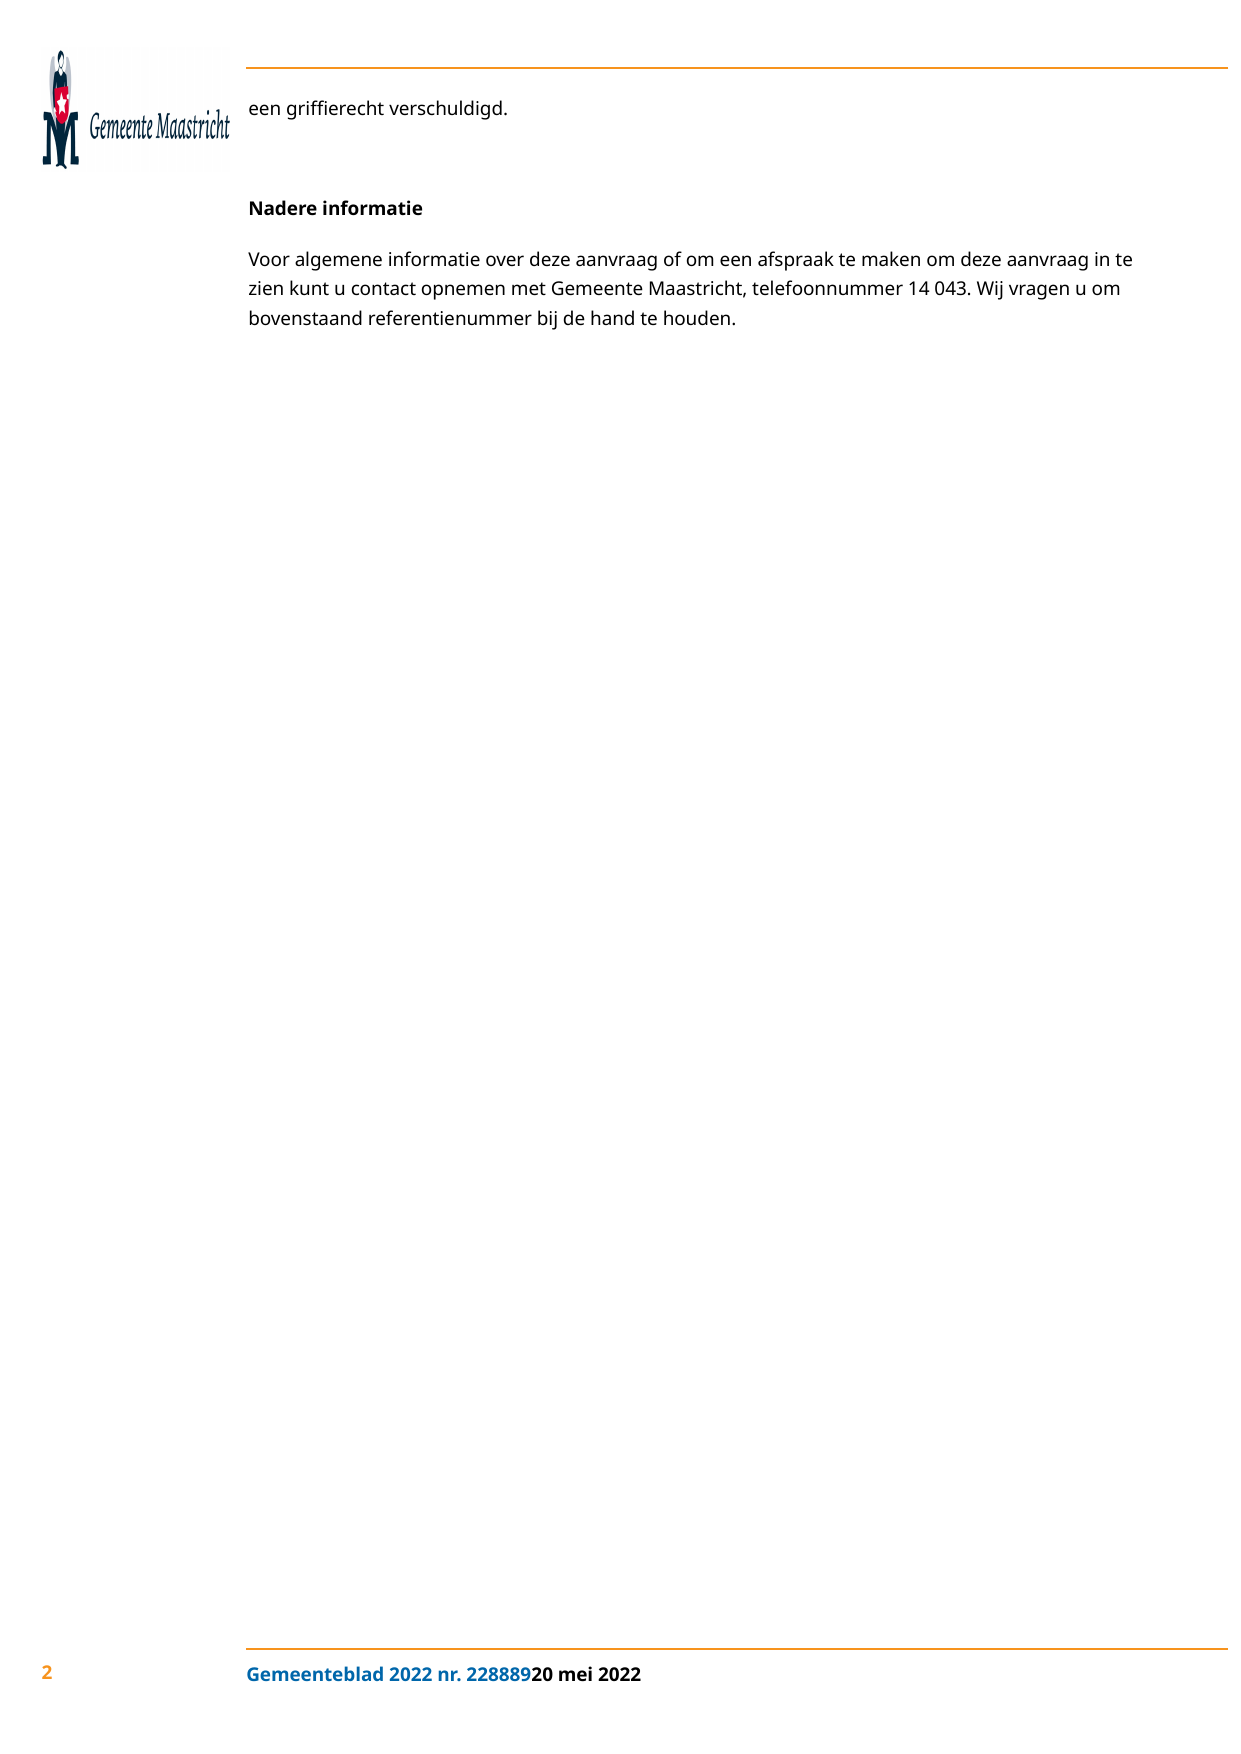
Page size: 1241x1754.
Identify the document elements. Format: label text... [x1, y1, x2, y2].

text een griffierecht verschuldigd. [248, 95, 1152, 121]
text Nadere informatie [248, 196, 1152, 221]
text Voor algemene informatie over deze aanvraag of om een afspraak te maken om deze aanvraag in te zien kunt u contact opnemen met Gemeente Maastricht, telefoonnummer 14 043. Wij vragen u om bovenstaand referentienummer bij de hand te houden. [248, 246, 1152, 331]
picture [41, 47, 231, 172]
